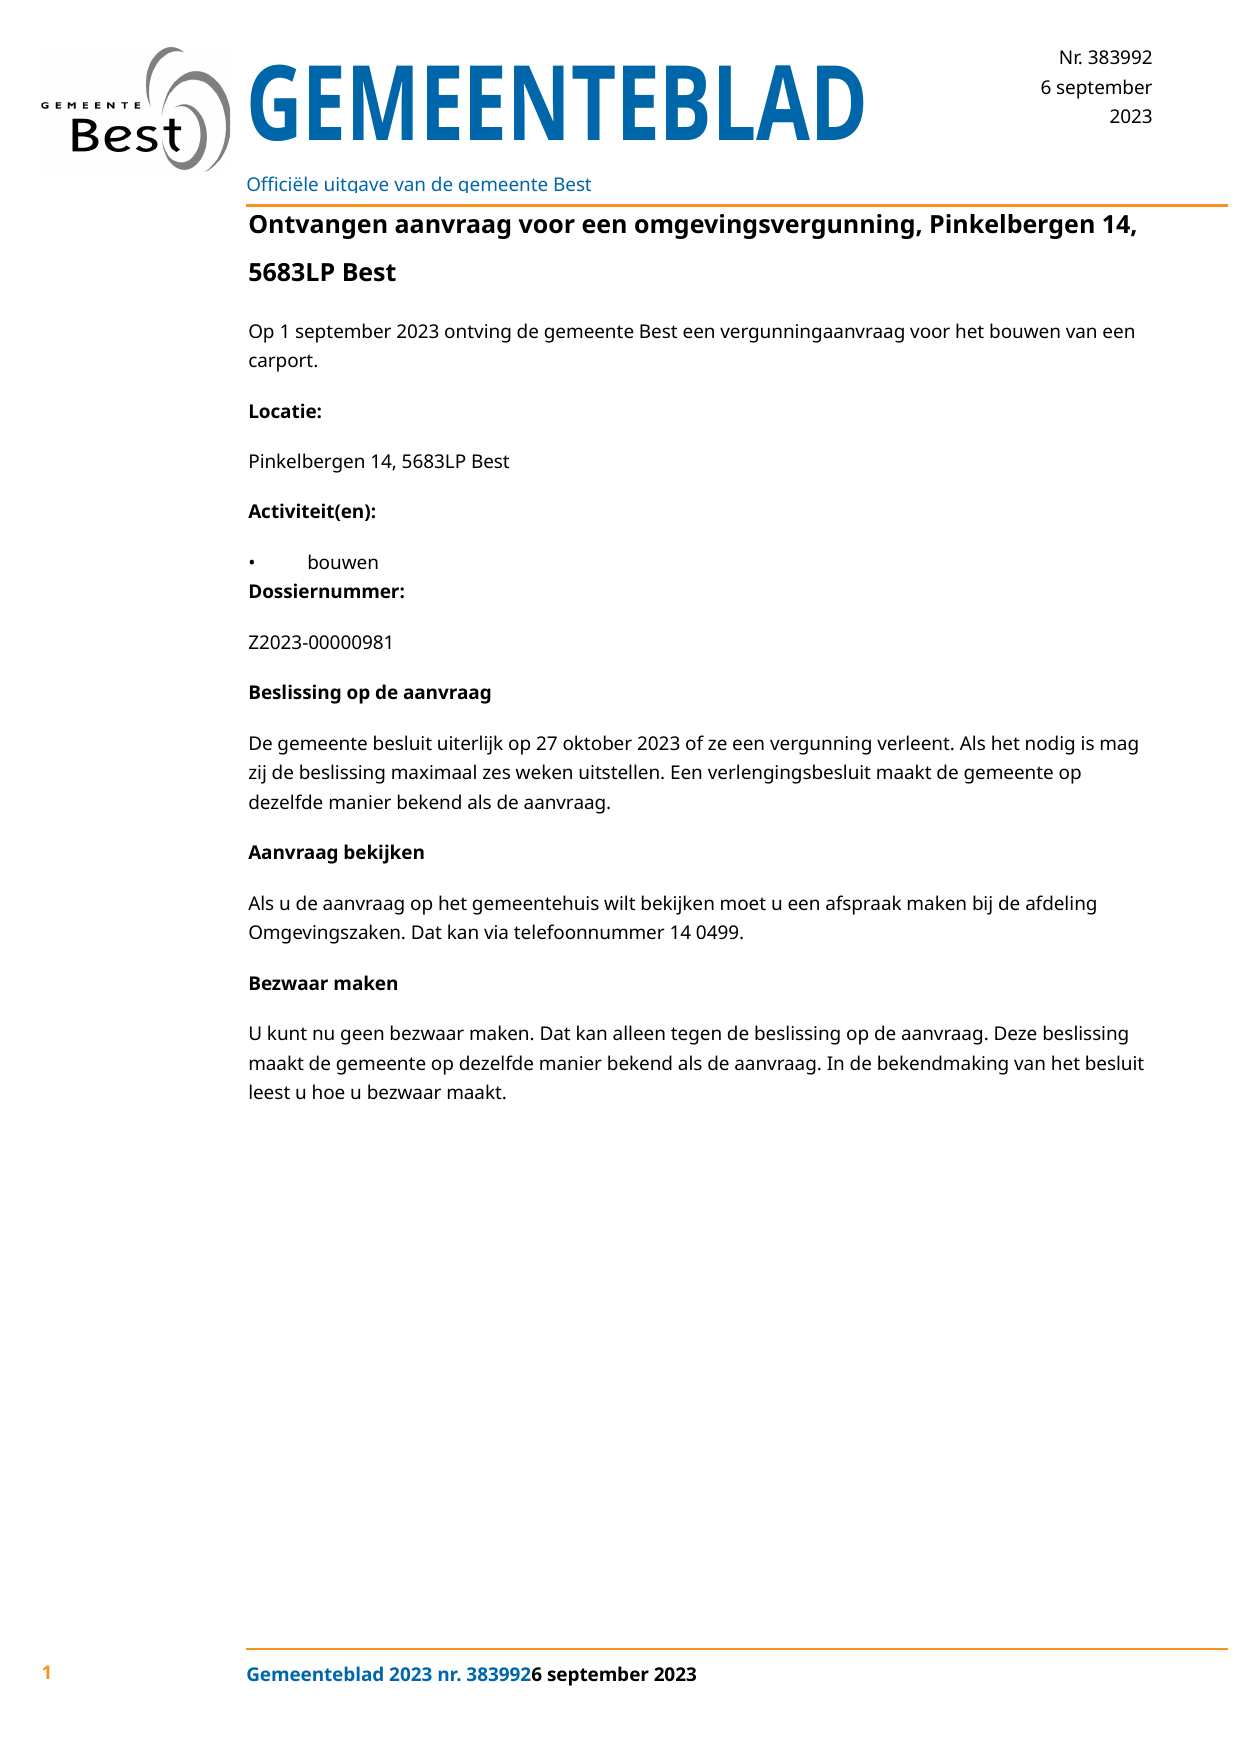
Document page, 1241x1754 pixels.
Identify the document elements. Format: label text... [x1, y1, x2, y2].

list bouwen [248, 549, 1152, 575]
text Pinkelbergen 14, 5683LP Best [248, 448, 1152, 474]
text Op 1 september 2023 ontving de gemeente Best een vergunningaanvraag voor het bouwen van een carport. [248, 318, 1152, 373]
text Beslissing op de aanvraag [248, 679, 1152, 705]
text De gemeente besluit uiterlijk op 27 oktober 2023 of ze een vergunning verleent. Als het nodig is mag zij de beslissing maximaal zes weken uitstellen. Een verlengingsbesluit maakt de gemeente op dezelfde manier bekend als de aanvraag. [248, 730, 1152, 815]
text Aanvraag bekijken [248, 839, 1152, 865]
text Z2023-00000981 [248, 629, 1152, 655]
text Bezwaar maken [248, 970, 1152, 996]
text Activiteit(en): [248, 499, 1152, 524]
text Locatie: [248, 398, 1152, 424]
text Als u de aanvraag op het gemeentehuis wilt bekijken moet u een afspraak maken bij de afdeling Omgevingszaken. Dat kan via telefoonnummer 14 0499. [248, 890, 1152, 945]
text Ontvangen aanvraag voor een omgevingsvergunning, Pinkelbergen 14, 5683LP Best [248, 207, 1152, 288]
text U kunt nu geen bezwaar maken. Dat kan alleen tegen de beslissing op de aanvraag. Deze beslissing maakt de gemeente op dezelfde manier bekend als de aanvraag. In de bekendmaking van het besluit leest u hoe u bezwaar maakt. [248, 1020, 1152, 1105]
picture [41, 47, 231, 172]
text Dossiernummer: [248, 579, 1152, 604]
